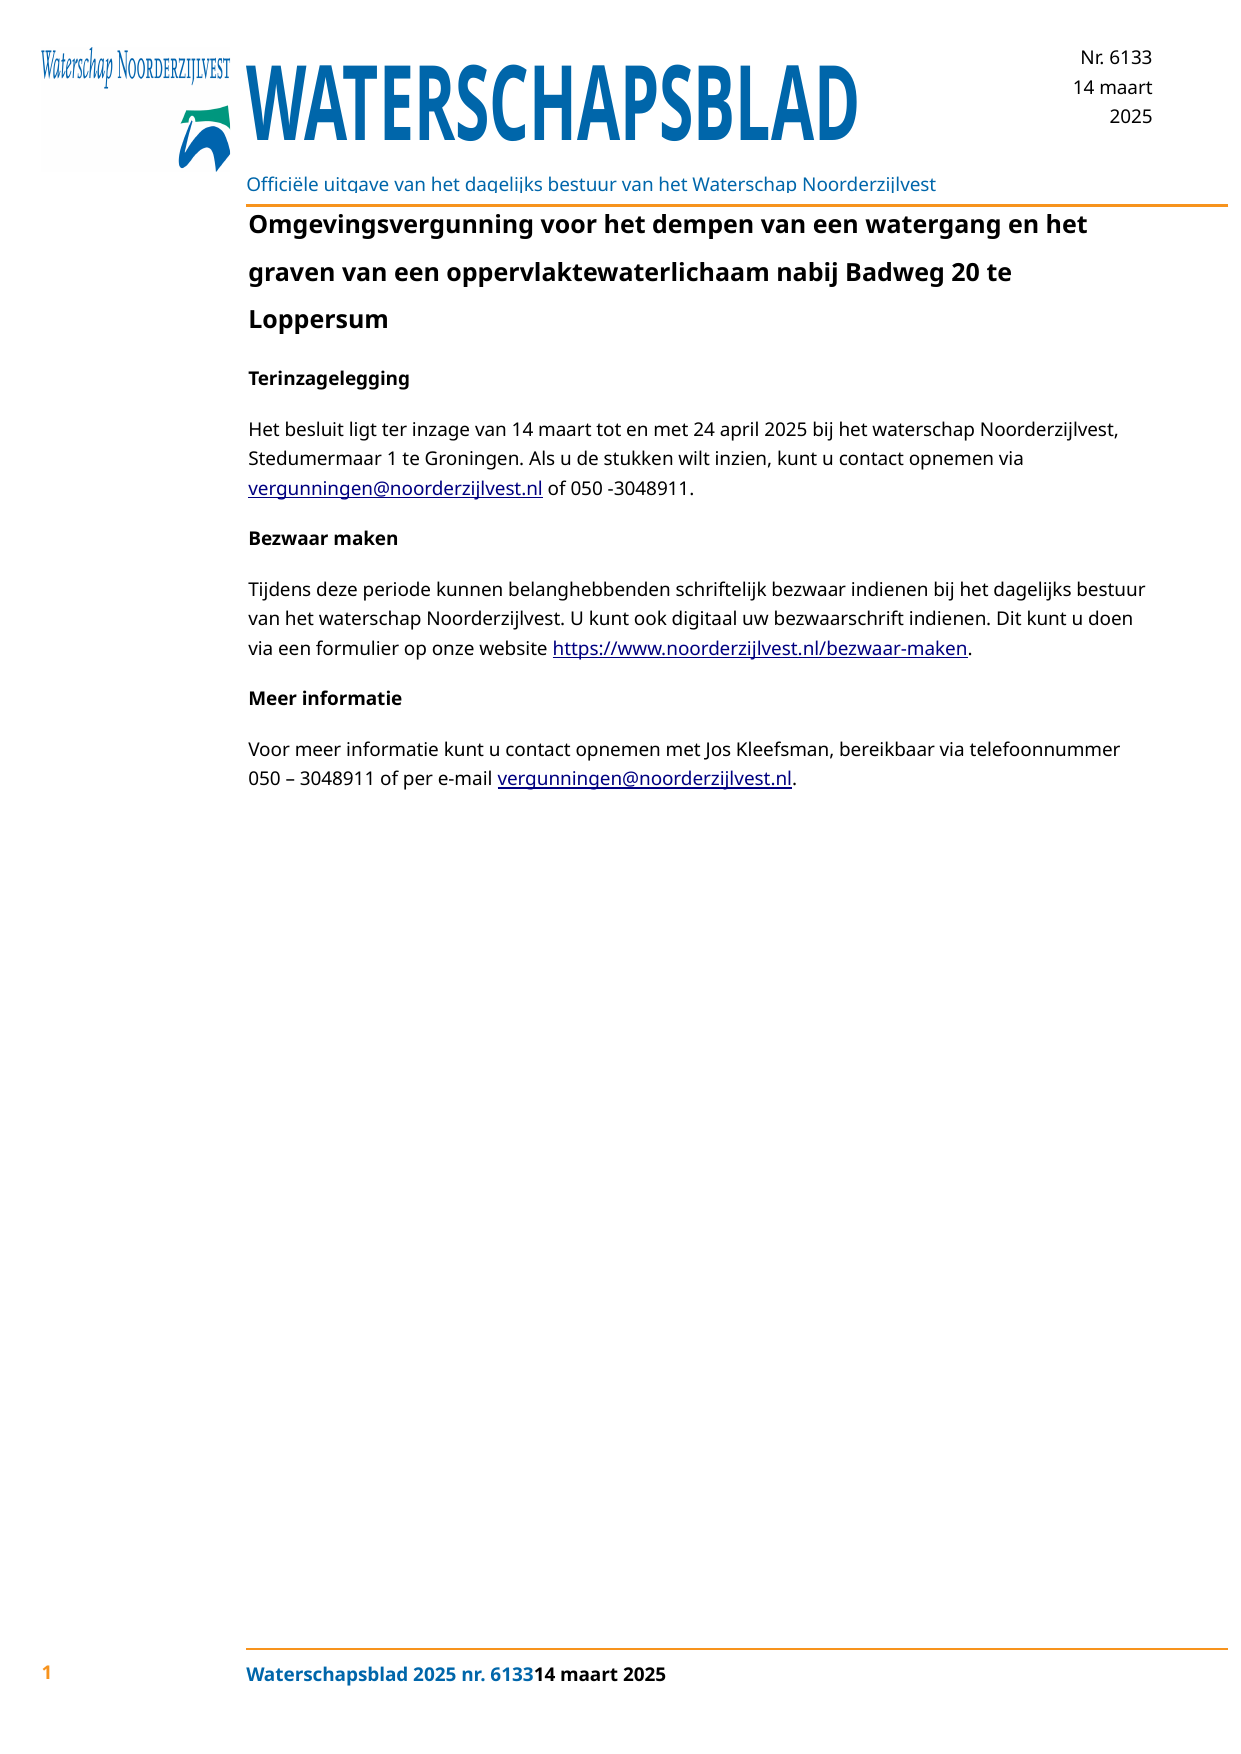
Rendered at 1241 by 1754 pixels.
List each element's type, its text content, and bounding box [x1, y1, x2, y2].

picture [41, 47, 231, 172]
text Meer informatie [248, 686, 1152, 711]
text Het besluit ligt ter inzage van 14 maart tot en met 24 april 2025 bij het waterschap Noorderzijlvest, Stedumermaar 1 te Groningen. Als u de stukken wilt inzien, kunt u contact opnemen via vergunningen@noorderzijlvest.nl of 050 -3048911. [248, 416, 1152, 501]
text Voor meer informatie kunt u contact opnemen met Jos Kleefsman, bereikbaar via telefoonnummer 050 – 3048911 of per e-mail vergunningen@noorderzijlvest.nl. [248, 736, 1152, 791]
text Bezwaar maken [248, 526, 1152, 551]
text Omgevingsvergunning voor het dempen van een watergang en het graven van een oppervlaktewaterlichaam nabij Badweg 20 te Loppersum [248, 207, 1152, 336]
text Terinzagelegging [248, 366, 1152, 391]
text Tijdens deze periode kunnen belanghebbenden schriftelijk bezwaar indienen bij het dagelijks bestuur van het waterschap Noorderzijlvest. U kunt ook digitaal uw bezwaarschrift indienen. Dit kunt u doen via een formulier op onze website https://www.noorderzijlvest.nl/bezwaar-maken. [248, 576, 1152, 661]
